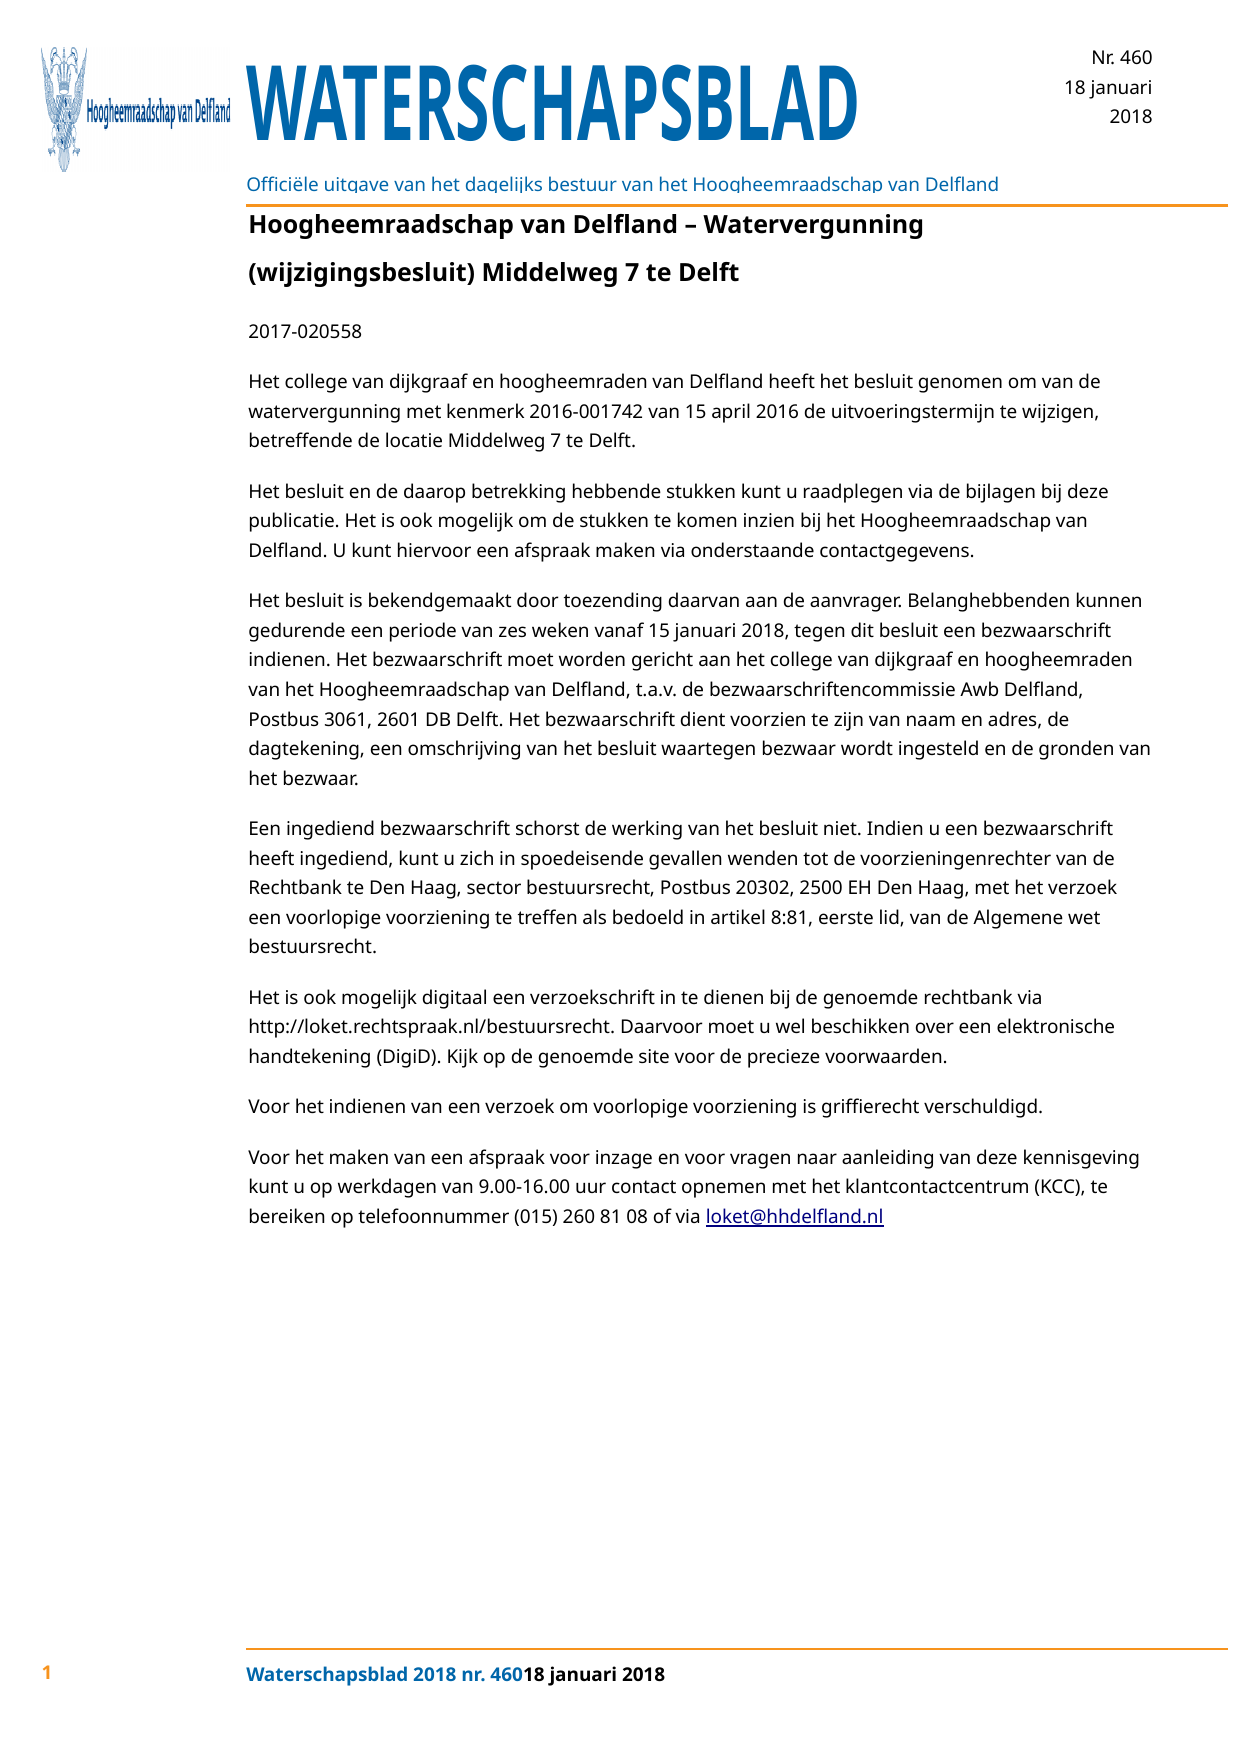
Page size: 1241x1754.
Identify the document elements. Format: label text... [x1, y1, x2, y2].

text Het college van dijkgraaf en hoogheemraden van Delfland heeft het besluit genomen om van de watervergunning met kenmerk 2016-001742 van 15 april 2016 de uitvoeringstermijn te wijzigen, betreffende de locatie Middelweg 7 te Delft. [248, 368, 1152, 453]
text Een ingediend bezwaarschrift schorst de werking van het besluit niet. Indien u een bezwaarschrift heeft ingediend, kunt u zich in spoedeisende gevallen wenden tot de voorzieningenrechter van de Rechtbank te Den Haag, sector bestuursrecht, Postbus 20302, 2500 EH Den Haag, met het verzoek een voorlopige voorziening te treffen als bedoeld in artikel 8:81, eerste lid, van de Algemene wet bestuursrecht. [248, 815, 1152, 959]
picture [41, 47, 231, 172]
text Voor het maken van een afspraak voor inzage en voor vragen naar aanleiding van deze kennisgeving kunt u op werkdagen van 9.00-16.00 uur contact opnemen met het klantcontactcentrum (KCC), te bereiken op telefoonnummer (015) 260 81 08 of via loket@hhdelfland.nl [248, 1144, 1152, 1229]
text Het besluit en de daarop betrekking hebbende stukken kunt u raadplegen via de bijlagen bij deze publicatie. Het is ook mogelijk om de stukken te komen inzien bij het Hoogheemraadschap van Delfland. U kunt hiervoor een afspraak maken via onderstaande contactgegevens. [248, 478, 1152, 563]
text 2017-020558 [248, 318, 1152, 344]
text Voor het indienen van een verzoek om voorlopige voorziening is griffierecht verschuldigd. [248, 1094, 1152, 1119]
text Het besluit is bekendgemaakt door toezending daarvan aan de aanvrager. Belanghebbenden kunnen gedurende een periode van zes weken vanaf 15 januari 2018, tegen dit besluit een bezwaarschrift indienen. Het bezwaarschrift moet worden gericht aan het college van dijkgraaf en hoogheemraden van het Hoogheemraadschap van Delfland, t.a.v. de bezwaarschriftencommissie Awb Delfland, Postbus 3061, 2601 DB Delft. Het bezwaarschrift dient voorzien te zijn van naam en adres, de dagtekening, een omschrijving van het besluit waartegen bezwaar wordt ingesteld en de gronden van het bezwaar. [248, 587, 1152, 791]
text Hoogheemraadschap van Delfland – Watervergunning (wijzigingsbesluit) Middelweg 7 te Delft [248, 207, 1152, 288]
text Het is ook mogelijk digitaal een verzoekschrift in te dienen bij de genoemde rechtbank via http://loket.rechtspraak.nl/bestuursrecht. Daarvoor moet u wel beschikken over een elektronische handtekening (DigiD). Kijk op de genoemde site voor de precieze voorwaarden. [248, 984, 1152, 1069]
